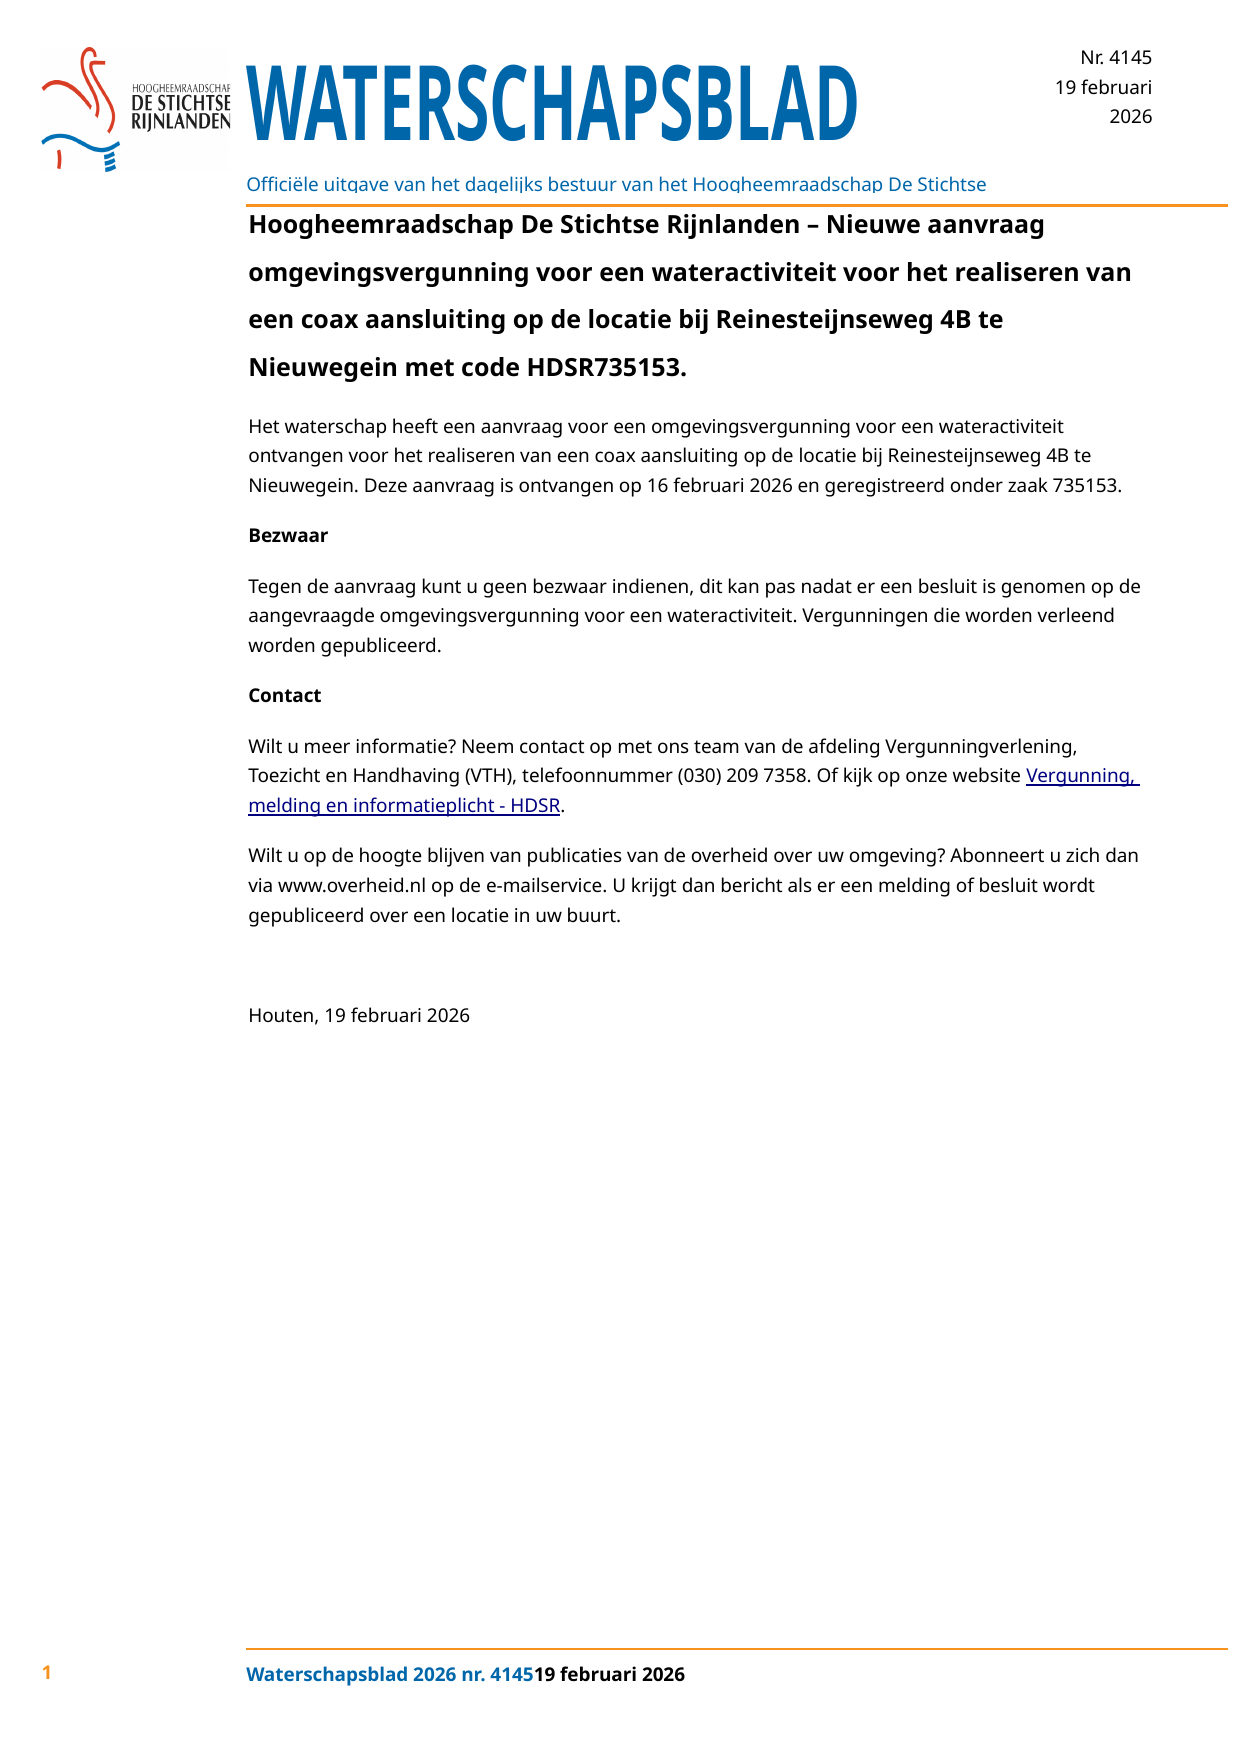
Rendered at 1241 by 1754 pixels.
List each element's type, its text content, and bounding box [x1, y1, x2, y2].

text Tegen de aanvraag kunt u geen bezwaar indienen, dit kan pas nadat er een besluit is genomen op de aangevraagde omgevingsvergunning voor een wateractiviteit. Vergunningen die worden verleend worden gepubliceerd. [248, 573, 1152, 658]
picture [41, 47, 231, 172]
text Hoogheemraadschap De Stichtse Rijnlanden – Nieuwe aanvraag omgevingsvergunning voor een wateractiviteit voor het realiseren van een coax aansluiting op de locatie bij Reinesteijnseweg 4B te Nieuwegein met code HDSR735153. [248, 207, 1152, 384]
text Wilt u op de hoogte blijven van publicaties van de overheid over uw omgeving? Abonneert u zich dan via www.overheid.nl op de e-mailservice. U krijgt dan bericht als er een melding of besluit wordt gepubliceerd over een locatie in uw buurt. [248, 843, 1152, 928]
text Contact [248, 683, 1152, 708]
text Wilt u meer informatie? Neem contact op met ons team van de afdeling Vergunningverlening, Toezicht en Handhaving (VTH), telefoonnummer (030) 209 7358. Of kijk op onze website Vergunning, melding en informatieplicht - HDSR. [248, 733, 1152, 818]
text Het waterschap heeft een aanvraag voor een omgevingsvergunning voor een wateractiviteit ontvangen voor het realiseren van een coax aansluiting op de locatie bij Reinesteijnseweg 4B te Nieuwegein. Deze aanvraag is ontvangen op 16 februari 2026 en geregistreerd onder zaak 735153. [248, 413, 1152, 498]
text Houten, 19 februari 2026 [248, 1003, 1152, 1028]
text Bezwaar [248, 523, 1152, 548]
